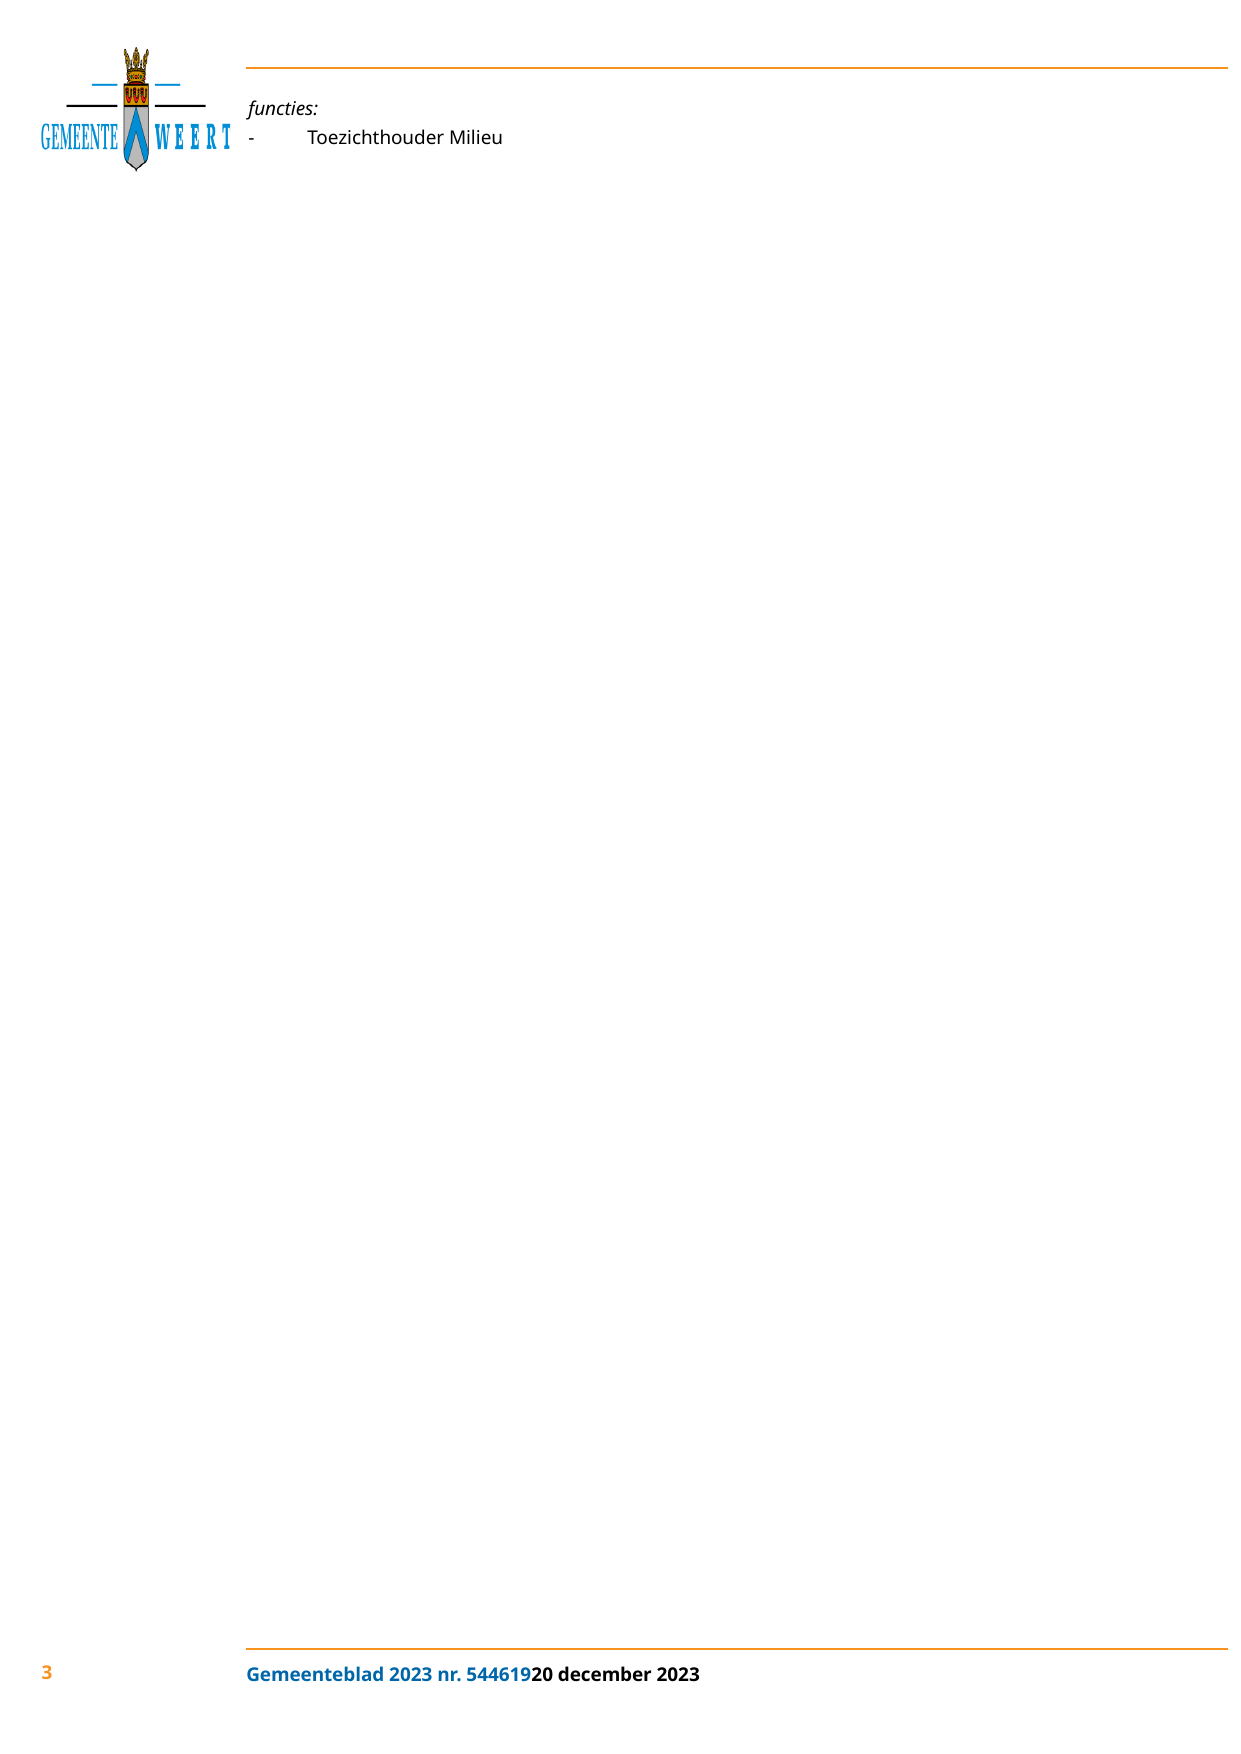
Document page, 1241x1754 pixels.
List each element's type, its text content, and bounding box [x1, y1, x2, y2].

text functies: [248, 95, 1152, 121]
list Toezichthouder Milieu [248, 124, 1152, 150]
picture [41, 47, 231, 172]
